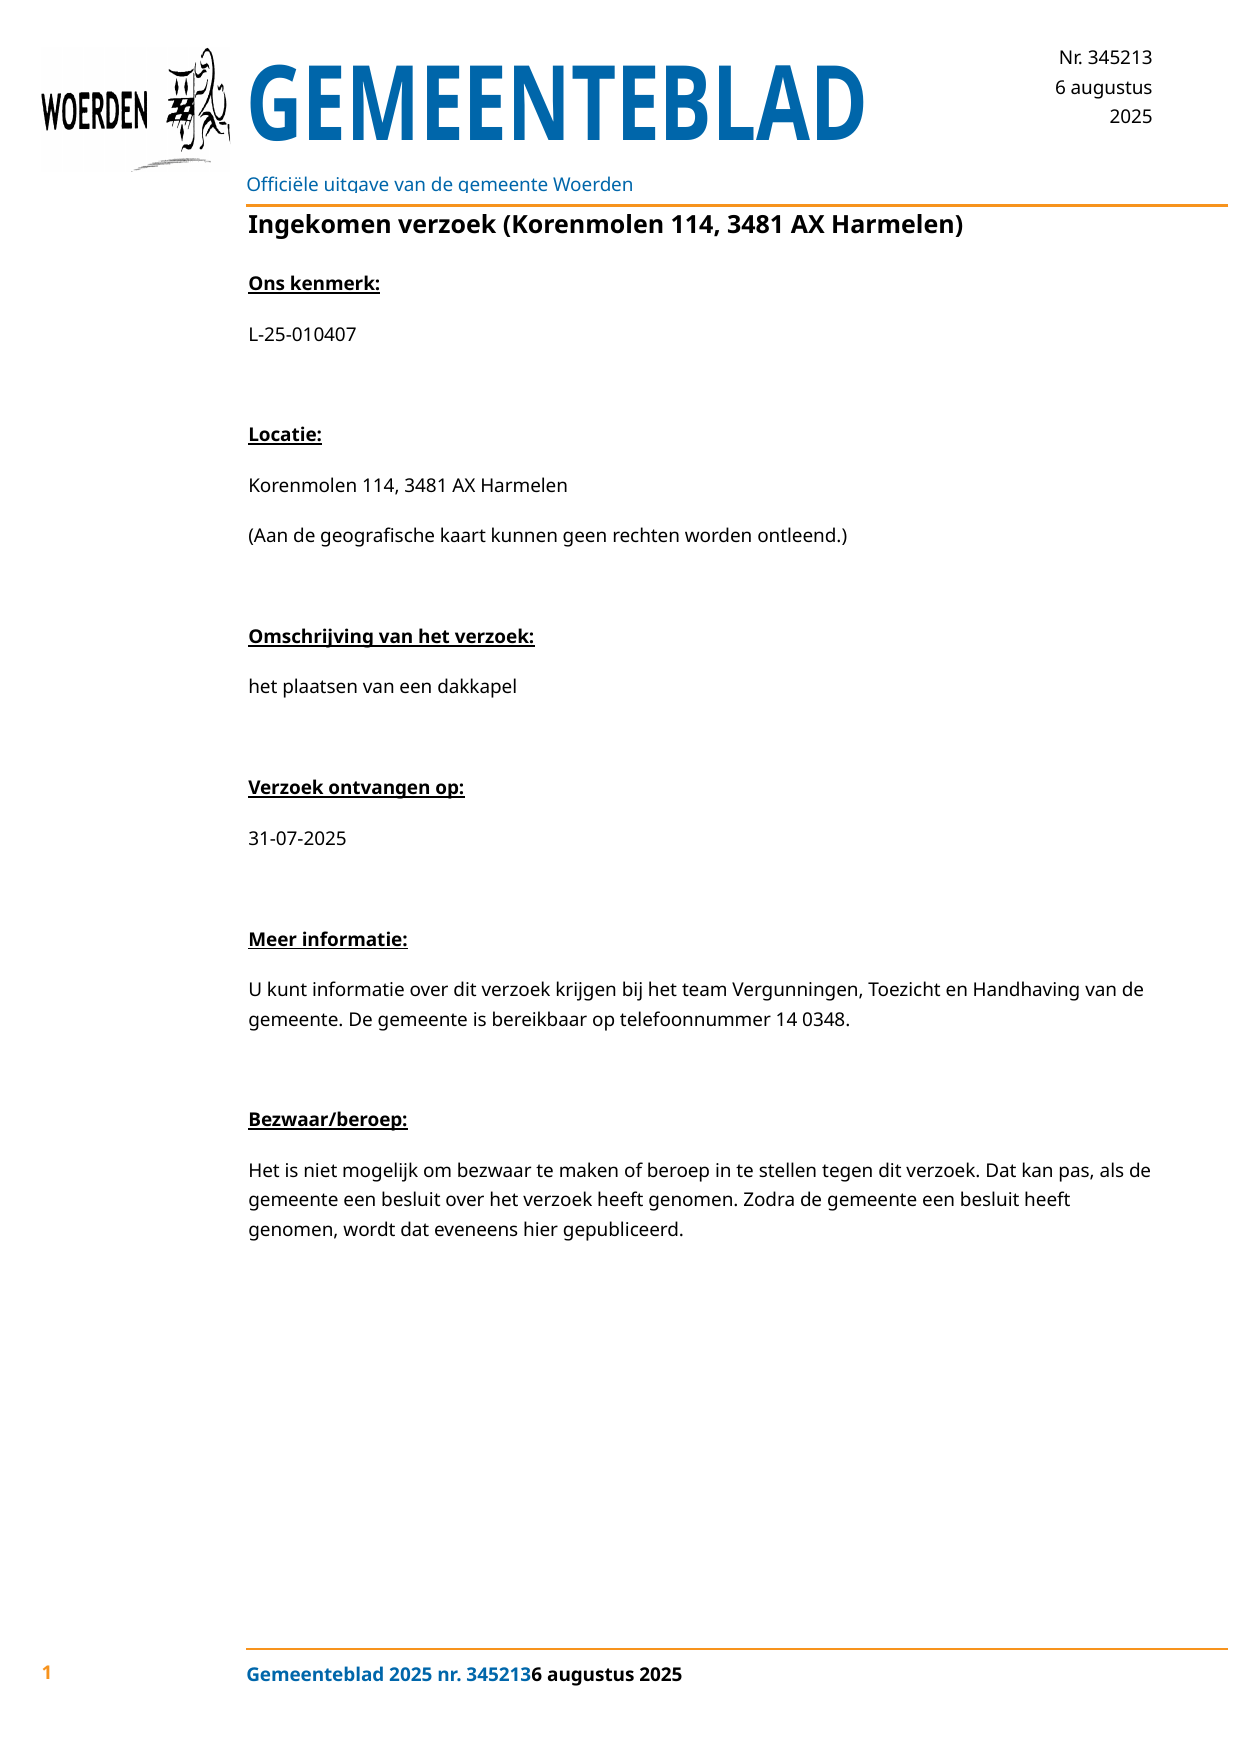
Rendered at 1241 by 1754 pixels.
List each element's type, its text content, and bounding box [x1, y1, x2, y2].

text Omschrijving van het verzoek: [248, 623, 1152, 649]
text U kunt informatie over dit verzoek krijgen bij het team Vergunningen, Toezicht en Handhaving van de gemeente. De gemeente is bereikbaar op telefoonnummer 14 0348. [248, 976, 1152, 1031]
text (Aan de geografische kaart kunnen geen rechten worden ontleend.) [248, 522, 1152, 548]
text 31-07-2025 [248, 825, 1152, 851]
text Bezwaar/beroep: [248, 1107, 1152, 1132]
text L-25-010407 [248, 321, 1152, 346]
text Het is niet mogelijk om bezwaar te maken of beroep in te stellen tegen dit verzoek. Dat kan pas, als de gemeente een besluit over het verzoek heeft genomen. Zodra de gemeente een besluit heeft genomen, wordt dat eveneens hier gepubliceerd. [248, 1157, 1152, 1242]
text Ons kenmerk: [248, 270, 1152, 296]
text Verzoek ontvangen op: [248, 774, 1152, 800]
text het plaatsen van een dakkapel [248, 674, 1152, 699]
text Korenmolen 114, 3481 AX Harmelen [248, 472, 1152, 498]
picture [41, 47, 231, 172]
text Meer informatie: [248, 926, 1152, 951]
text Ingekomen verzoek (Korenmolen 114, 3481 AX Harmelen) [248, 207, 1152, 241]
text Locatie: [248, 422, 1152, 447]
